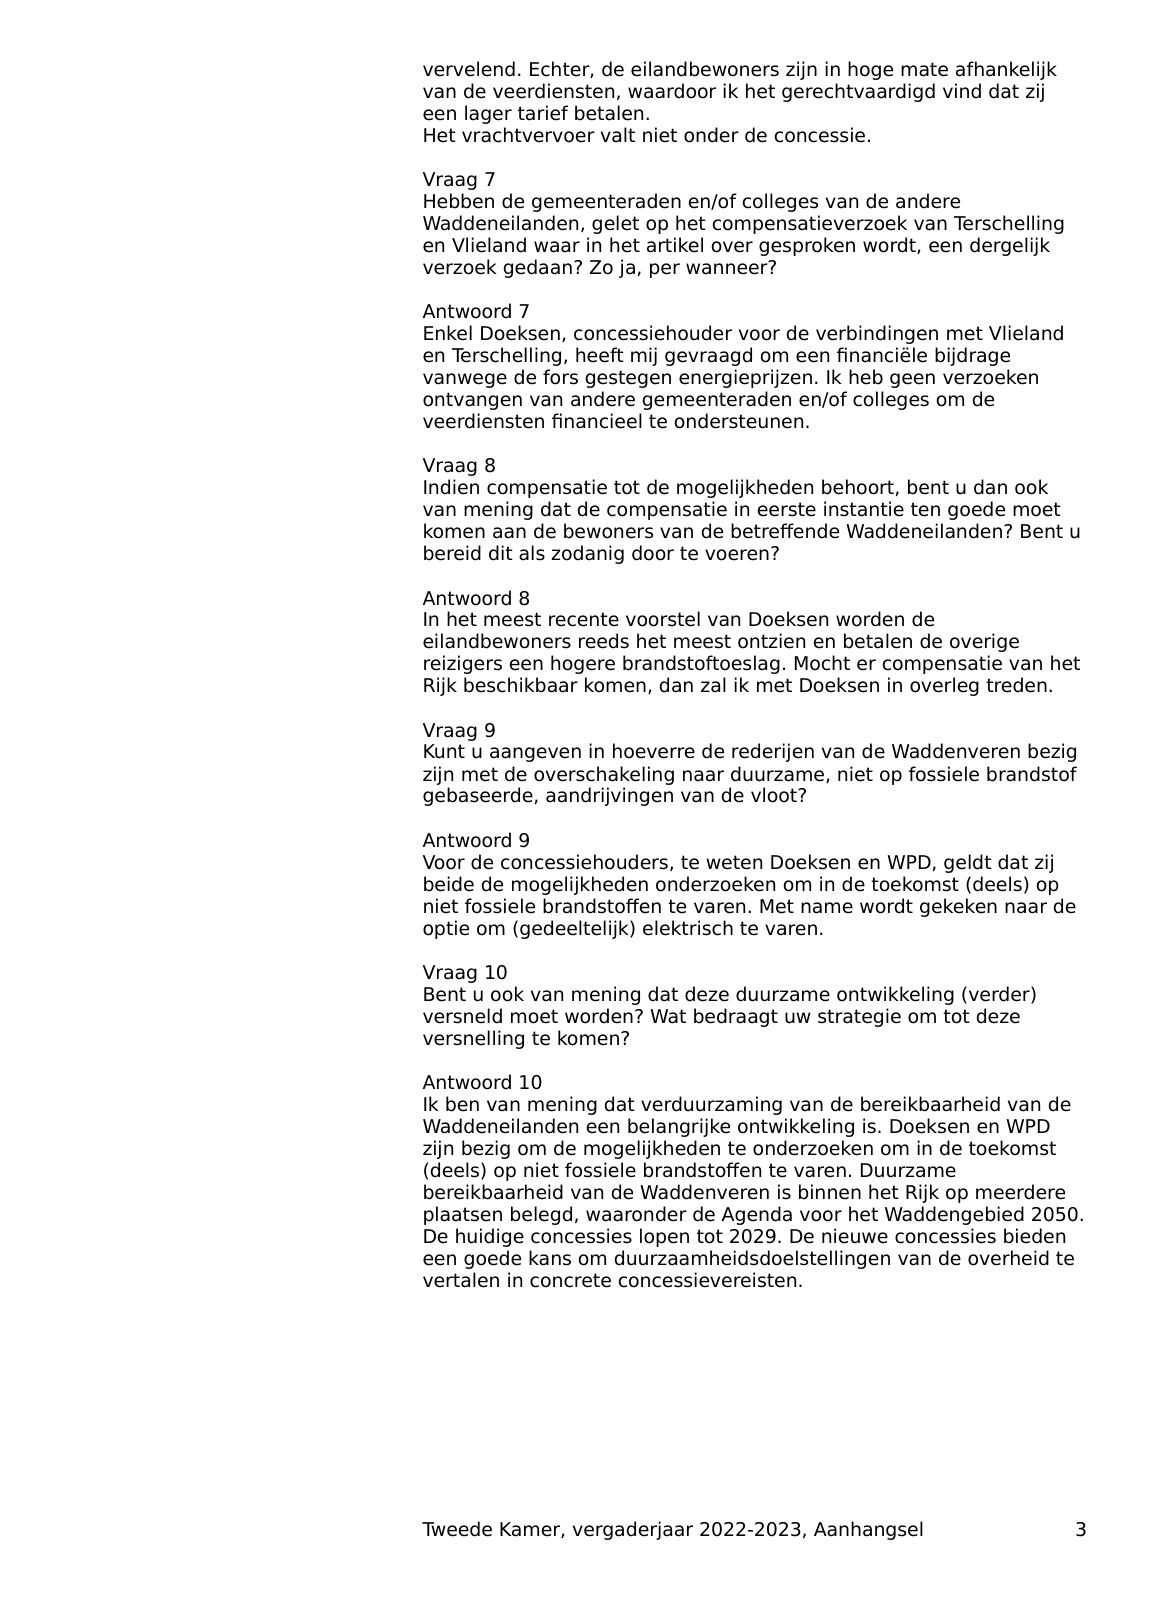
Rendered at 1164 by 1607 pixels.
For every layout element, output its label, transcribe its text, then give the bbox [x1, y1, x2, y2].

text Kunt u aangeven in hoeverre de rederijen van de Waddenveren bezig zijn met de overschakeling naar duurzame, niet op fossiele brandstof gebaseerde, aandrijvingen van de vloot? [422, 741, 1087, 807]
text Indien compensatie tot de mogelijkheden behoort, bent u dan ook van mening dat de compensatie in eerste instantie ten goede moet komen aan de bewoners van de betreffende Waddeneilanden? Bent u bereid dit als zodanig door te voeren? [422, 477, 1087, 565]
text Antwoord 7 [422, 301, 1087, 323]
text Vraag 7 [422, 169, 1087, 191]
text Antwoord 8 [422, 587, 1087, 609]
text Vraag 9 [422, 719, 1087, 741]
text Antwoord 9 [422, 829, 1087, 852]
text Antwoord 10 [422, 1072, 1087, 1094]
text Voor de concessiehouders, te weten Doeksen en WPD, geldt dat zij beide de mogelijkheden onderzoeken om in de toekomst (deels) op niet fossiele brandstoffen te varen. Met name wordt gekeken naar de optie om (gedeeltelijk) elektrisch te varen. [422, 852, 1087, 939]
text Bent u ook van mening dat deze duurzame ontwikkeling (verder) versneld moet worden? Wat bedraagt uw strategie om tot deze versnelling te komen? [422, 984, 1087, 1049]
text vervelend. Echter, de eilandbewoners zijn in hoge mate afhankelijk van de veerdiensten, waardoor ik het gerechtvaardigd vind dat zij een lager tarief betalen. [422, 59, 1087, 125]
text Vraag 10 [422, 962, 1087, 984]
text Het vrachtvervoer valt niet onder de concessie. [422, 125, 1087, 147]
text Vraag 8 [422, 455, 1087, 477]
text In het meest recente voorstel van Doeksen worden de eilandbewoners reeds het meest ontzien en betalen de overige reizigers een hogere brandstoftoeslag. Mocht er compensatie van het Rijk beschikbaar komen, dan zal ik met Doeksen in overleg treden. [422, 609, 1087, 697]
text Hebben de gemeenteraden en/of colleges van de andere Waddeneilanden, gelet op het compensatieverzoek van Terschelling en Vlieland waar in het artikel over gesproken wordt, een dergelijk verzoek gedaan? Zo ja, per wanneer? [422, 191, 1087, 279]
text Ik ben van mening dat verduurzaming van de bereikbaarheid van de Waddeneilanden een belangrijke ontwikkeling is. Doeksen en WPD zijn bezig om de mogelijkheden te onderzoeken om in de toekomst (deels) op niet fossiele brandstoffen te varen. Duurzame bereikbaarheid van de Waddenveren is binnen het Rijk op meerdere plaatsen belegd, waaronder de Agenda voor het Waddengebied 2050. De huidige concessies lopen tot 2029. De nieuwe concessies bieden een goede kans om duurzaamheidsdoelstellingen van de overheid te vertalen in concrete concessievereisten. [422, 1094, 1087, 1292]
text Enkel Doeksen, concessiehouder voor de verbindingen met Vlieland en Terschelling, heeft mij gevraagd om een financiële bijdrage vanwege de fors gestegen energieprijzen. Ik heb geen verzoeken ontvangen van andere gemeenteraden en/of colleges om de veerdiensten financieel te ondersteunen. [422, 323, 1087, 433]
